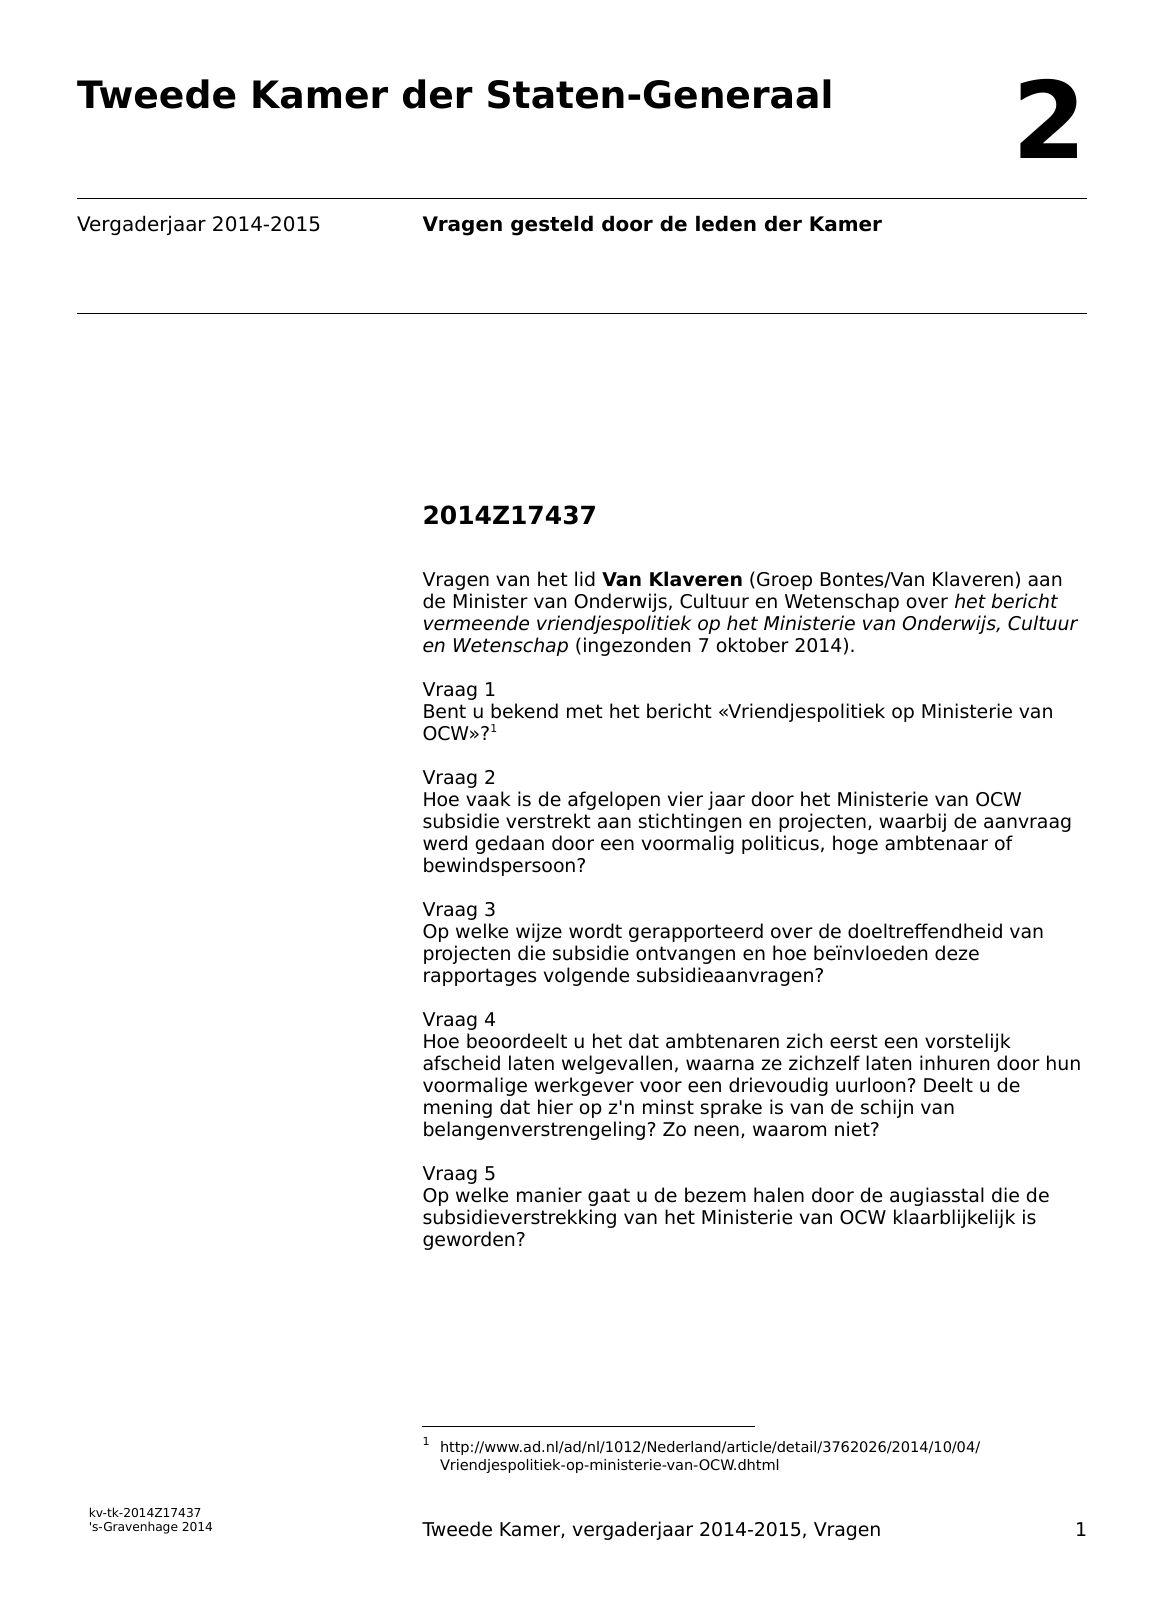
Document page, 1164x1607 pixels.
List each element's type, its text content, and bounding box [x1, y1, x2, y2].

text Vraag 5 [422, 1163, 1087, 1185]
text Vraag 4 [422, 1009, 1087, 1031]
text Hoe vaak is de afgelopen vier jaar door het Ministerie van OCW subsidie verstrekt aan stichtingen en projecten, waarbij de aanvraag werd gedaan door een voormalig politicus, hoge ambtenaar of bewindspersoon? [422, 789, 1087, 877]
table_cell Vergaderjaar 2014-2015 [77, 199, 422, 313]
text Vraag 2 [422, 767, 1087, 789]
table_cell Vragen gesteld door de leden der Kamer [422, 199, 1087, 313]
text Vraag 3 [422, 899, 1087, 921]
table_header 2 [886, 59, 1087, 198]
text Vraag 1 [422, 679, 1087, 701]
text Vragen van het lid Van Klaveren (Groep Bontes/Van Klaveren) aan de Minister van Onderwijs, Cultuur en Wetenschap over het bericht vermeende vriendjespolitiek op het Ministerie van Onderwijs, Cultuur en Wetenschap (ingezonden 7 oktober 2014). [422, 569, 1087, 657]
table_header Tweede Kamer der Staten-Generaal [77, 59, 886, 198]
text Hoe beoordeelt u het dat ambtenaren zich eerst een vorstelijk afscheid laten welgevallen, waarna ze zichzelf laten inhuren door hun voormalige werkgever voor een drievoudig uurloon? Deelt u de mening dat hier op z'n minst sprake is van de schijn van belangenverstrengeling? Zo neen, waarom niet? [422, 1031, 1087, 1141]
text kv-tk-2014Z17437 [88, 1506, 323, 1520]
text Bent u bekend met het bericht «Vriendjespolitiek op Ministerie van OCW»? [422, 701, 1087, 745]
text http://www.ad.nl/ad/nl/1012/Nederland/article/detail/3762026/2014/10/04/Vriendjespolitiek-op-ministerie-van-OCW.dhtml [422, 1435, 1087, 1474]
text Op welke manier gaat u de bezem halen door de augiasstal die de subsidieverstrekking van het Ministerie van OCW klaarblijkelijk is geworden? [422, 1185, 1087, 1251]
text Op welke wijze wordt gerapporteerd over de doeltreffendheid van projecten die subsidie ontvangen en hoe beïnvloeden deze rapportages volgende subsidieaanvragen? [422, 921, 1087, 987]
text 's-Gravenhage 2014 [88, 1520, 323, 1534]
text 2014Z17437 [422, 501, 1087, 531]
